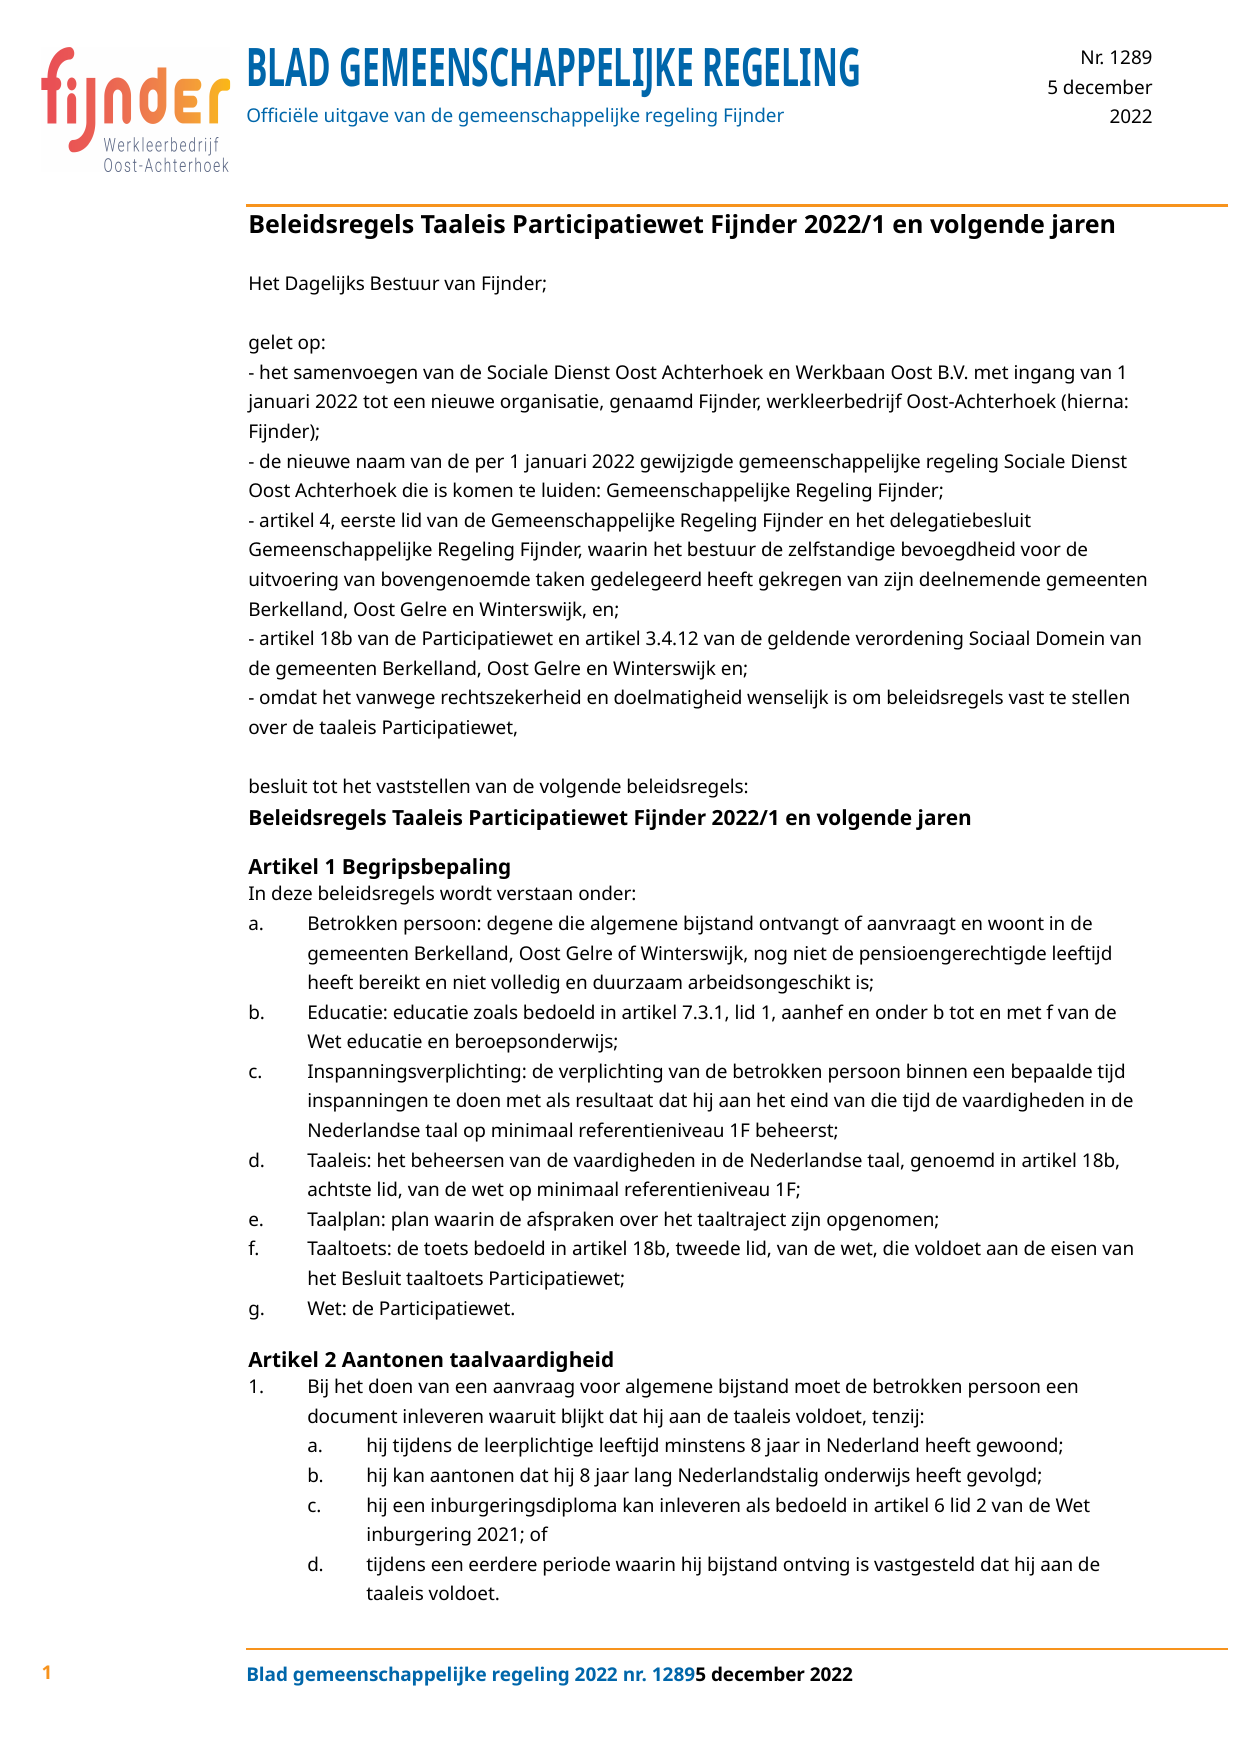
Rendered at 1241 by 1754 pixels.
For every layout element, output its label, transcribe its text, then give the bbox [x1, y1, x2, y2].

text - de nieuwe naam van de per 1 januari 2022 gewijzigde gemeenschappelijke regeling Sociale Dienst Oost Achterhoek die is komen te luiden: Gemeenschappelijke Regeling Fijnder; [248, 448, 1152, 503]
list Bij het doen van een aanvraag voor algemene bijstand moet de betrokken persoon een document inleveren waaruit blijkt dat hij aan de taaleis voldoet, tenzij: [248, 1373, 1152, 1429]
text - het samenvoegen van de Sociale Dienst Oost Achterhoek en Werkbaan Oost B.V. met ingang van 1 januari 2022 tot een nieuwe organisatie, genaamd Fijnder, werkleerbedrijf Oost-Achterhoek (hierna: Fijnder); [248, 359, 1152, 444]
text In deze beleidsregels wordt verstaan onder: [248, 881, 1152, 906]
text - artikel 18b van de Participatiewet en artikel 3.4.12 van de geldende verordening Sociaal Domein van de gemeenten Berkelland, Oost Gelre en Winterswijk en; [248, 625, 1152, 681]
list Betrokken persoon: degene die algemene bijstand ontvangt of aanvraagt en woont in de gemeenten Berkelland, Oost Gelre of Winterswijk, nog niet de pensioengerechtigde leeftijd heeft bereikt en niet volledig en duurzaam arbeidsongeschikt is; [248, 910, 1152, 995]
text Het Dagelijks Bestuur van Fijnder; [248, 270, 1152, 296]
text - artikel 4, eerste lid van de Gemeenschappelijke Regeling Fijnder en het delegatiebesluit Gemeenschappelijke Regeling Fijnder, waarin het bestuur de zelfstandige bevoegdheid voor de uitvoering van bovengenoemde taken gedelegeerd heeft gekregen van zijn deelnemende gemeenten Berkelland, Oost Gelre en Winterswijk, en; [248, 507, 1152, 621]
list Taaleis: het beheersen van de vaardigheden in de Nederlandse taal, genoemd in artikel 18b, achtste lid, van de wet op minimaal referentieniveau 1F; [248, 1147, 1152, 1202]
picture [41, 47, 231, 172]
list Inspanningsverplichting: de verplichting van de betrokken persoon binnen een bepaalde tijd inspanningen te doen met als resultaat dat hij aan het eind van die tijd de vaardigheden in de Nederlandse taal op minimaal referentieniveau 1F beheerst; [248, 1058, 1152, 1143]
text besluit tot het vaststellen van de volgende beleidsregels: [248, 773, 1152, 799]
text Artikel 2 Aantonen taalvaardigheid [248, 1345, 1152, 1373]
list Taaltoets: de toets bedoeld in artikel 18b, tweede lid, van de wet, die voldoet aan de eisen van het Besluit taaltoets Participatiewet; [248, 1236, 1152, 1291]
list Taalplan: plan waarin de afspraken over het taaltraject zijn opgenomen; [248, 1206, 1152, 1232]
list tijdens een eerdere periode waarin hij bijstand ontving is vastgesteld dat hij aan de taaleis voldoet. [307, 1551, 1152, 1606]
text Beleidsregels Taaleis Participatiewet Fijnder 2022/1 en volgende jaren [248, 803, 1152, 831]
list hij tijdens de leerplichtige leeftijd minstens 8 jaar in Nederland heeft gewoond; [307, 1433, 1152, 1458]
text Beleidsregels Taaleis Participatiewet Fijnder 2022/1 en volgende jaren [248, 207, 1152, 241]
list hij kan aantonen dat hij 8 jaar lang Nederlandstalig onderwijs heeft gevolgd; [307, 1462, 1152, 1488]
list Wet: de Participatiewet. [248, 1295, 1152, 1320]
text gelet op: [248, 329, 1152, 355]
list Educatie: educatie zoals bedoeld in artikel 7.3.1, lid 1, aanhef en onder b tot en met f van de Wet educatie en beroepsonderwijs; [248, 999, 1152, 1054]
list hij een inburgeringsdiploma kan inleveren als bedoeld in artikel 6 lid 2 van de Wet inburgering 2021; of [307, 1492, 1152, 1547]
text Artikel 1 Begripsbepaling [248, 852, 1152, 881]
text - omdat het vanwege rechtszekerheid en doelmatigheid wenselijk is om beleidsregels vast te stellen over de taaleis Participatiewet, [248, 684, 1152, 740]
